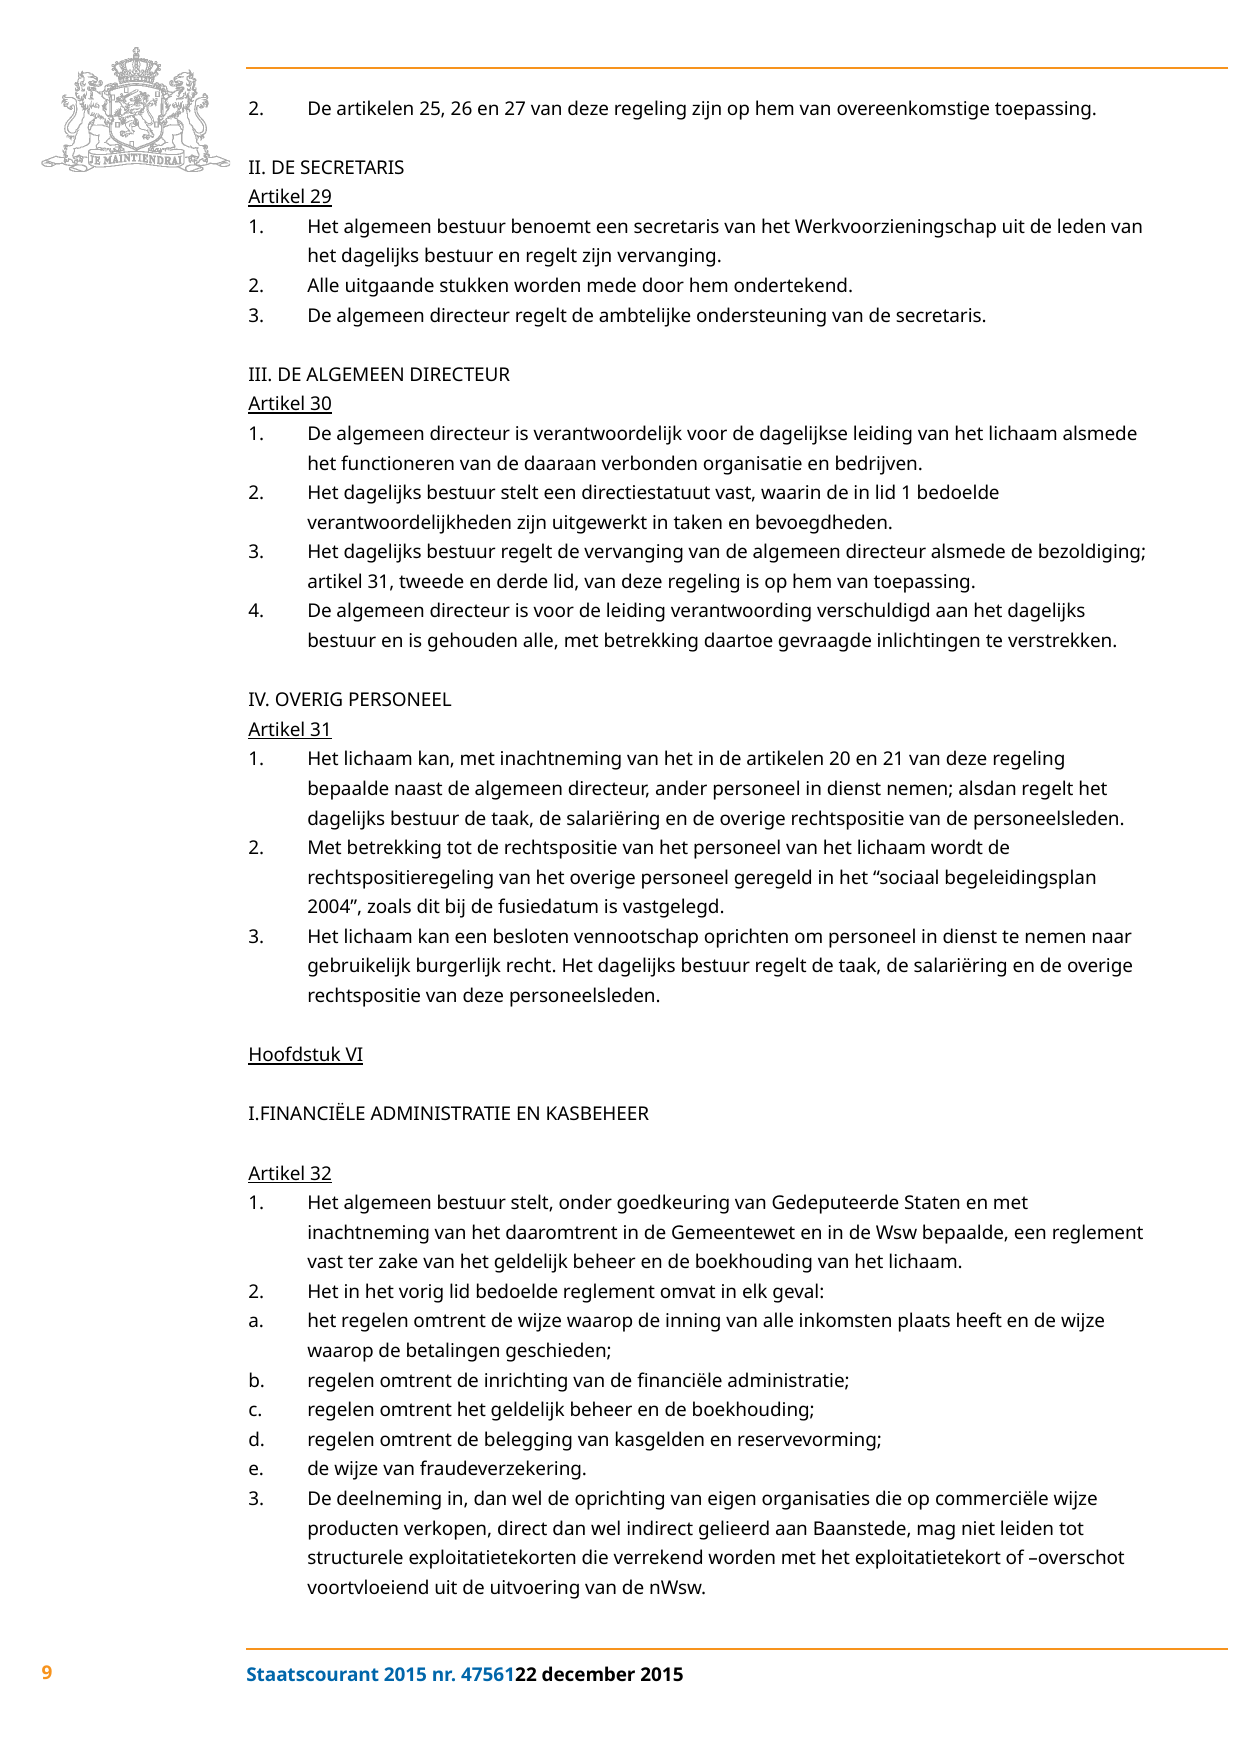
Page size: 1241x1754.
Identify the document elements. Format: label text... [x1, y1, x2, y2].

list Alle uitgaande stukken worden mede door hem ondertekend. [248, 272, 1152, 298]
list Het algemeen bestuur stelt, onder goedkeuring van Gedeputeerde Staten en met inachtneming van het daaromtrent in de Gemeentewet en in de Wsw bepaalde, een reglement vast ter zake van het geldelijk beheer en de boekhouding van het lichaam. [248, 1189, 1152, 1274]
text IV. OVERIG PERSONEEL [248, 686, 1152, 712]
list regelen omtrent de belegging van kasgelden en reservevorming; [248, 1426, 1152, 1452]
list Het algemeen bestuur benoemt een secretaris van het Werkvoorzieningschap uit de leden van het dagelijks bestuur en regelt zijn vervanging. [248, 213, 1152, 268]
list De deelneming in, dan wel de oprichting van eigen organisaties die op commerciële wijze producten verkopen, direct dan wel indirect gelieerd aan Baanstede, mag niet leiden tot structurele exploitatietekorten die verrekend worden met het exploitatietekort of –overschot voortvloeiend uit de uitvoering van de nWsw. [248, 1485, 1152, 1600]
text Artikel 31 [248, 716, 1152, 742]
text Artikel 29 [248, 183, 1152, 209]
text Artikel 30 [248, 391, 1152, 416]
list de wijze van fraudeverzekering. [248, 1456, 1152, 1481]
list Het dagelijks bestuur regelt de vervanging van de algemeen directeur alsmede de bezoldiging; artikel 31, tweede en derde lid, van deze regeling is op hem van toepassing. [248, 538, 1152, 594]
list Het lichaam kan, met inachtneming van het in de artikelen 20 en 21 van deze regeling bepaalde naast de algemeen directeur, ander personeel in dienst nemen; alsdan regelt het dagelijks bestuur de taak, de salariëring en de overige rechtspositie van de personeelsleden. [248, 746, 1152, 831]
list het regelen omtrent de wijze waarop de inning van alle inkomsten plaats heeft en de wijze waarop de betalingen geschieden; [248, 1308, 1152, 1363]
text II. DE SECRETARIS [248, 154, 1152, 180]
list Het in het vorig lid bedoelde reglement omvat in elk geval: [248, 1278, 1152, 1304]
list Met betrekking tot de rechtspositie van het personeel van het lichaam wordt de rechtspositieregeling van het overige personeel geregeld in het “sociaal begeleidingsplan 2004”, zoals dit bij de fusiedatum is vastgelegd. [248, 834, 1152, 919]
text III. DE ALGEMEEN DIRECTEUR [248, 361, 1152, 387]
list regelen omtrent de inrichting van de financiële administratie; [248, 1367, 1152, 1393]
list De artikelen 25, 26 en 27 van deze regeling zijn op hem van overeenkomstige toepassing. [248, 95, 1152, 121]
text I.FINANCIËLE ADMINISTRATIE EN KASBEHEER [248, 1101, 1152, 1126]
list Het dagelijks bestuur stelt een directiestatuut vast, waarin de in lid 1 bedoelde verantwoordelijkheden zijn uitgewerkt in taken en bevoegdheden. [248, 479, 1152, 535]
list regelen omtrent het geldelijk beheer en de boekhouding; [248, 1396, 1152, 1422]
list De algemeen directeur regelt de ambtelijke ondersteuning van de secretaris. [248, 302, 1152, 328]
list De algemeen directeur is verantwoordelijk voor de dagelijkse leiding van het lichaam alsmede het functioneren van de daaraan verbonden organisatie en bedrijven. [248, 420, 1152, 476]
text Hoofdstuk VI [248, 1041, 1152, 1067]
list Het lichaam kan een besloten vennootschap oprichten om personeel in dienst te nemen naar gebruikelijk burgerlijk recht. Het dagelijks bestuur regelt de taak, de salariëring en de overige rechtspositie van deze personeelsleden. [248, 923, 1152, 1008]
picture [41, 47, 231, 172]
list De algemeen directeur is voor de leiding verantwoording verschuldigd aan het dagelijks bestuur en is gehouden alle, met betrekking daartoe gevraagde inlichtingen te verstrekken. [248, 598, 1152, 653]
text Artikel 32 [248, 1160, 1152, 1186]
